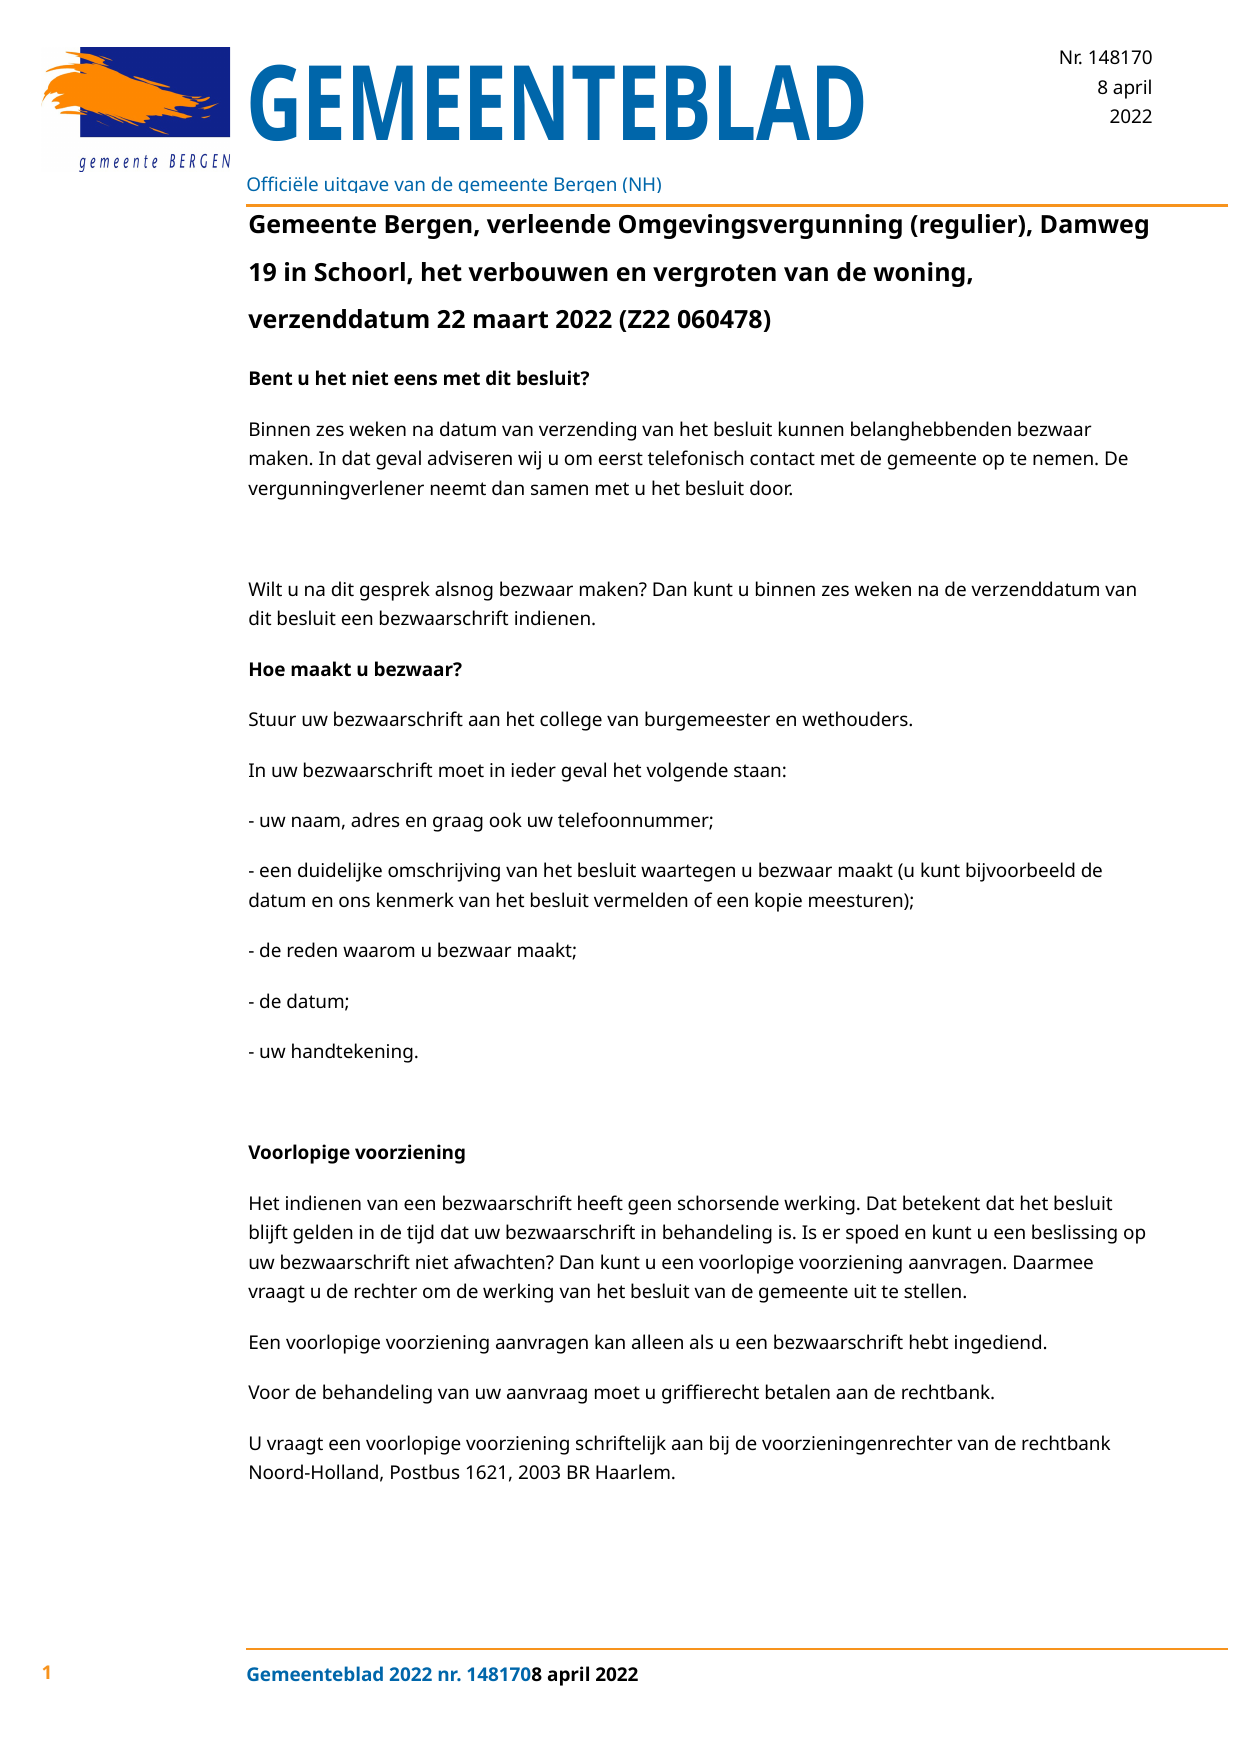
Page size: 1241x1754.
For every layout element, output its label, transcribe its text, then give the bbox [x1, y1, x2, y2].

text - uw handtekening. [248, 1038, 1152, 1064]
text Binnen zes weken na datum van verzending van het besluit kunnen belanghebbenden bezwaar maken. In dat geval adviseren wij u om eerst telefonisch contact met de gemeente op te nemen. De vergunningverlener neemt dan samen met u het besluit door. [248, 416, 1152, 501]
text Wilt u na dit gesprek alsnog bezwaar maken? Dan kunt u binnen zes weken na de verzenddatum van dit besluit een bezwaarschrift indienen. [248, 576, 1152, 631]
text - de reden waarom u bezwaar maakt; [248, 938, 1152, 963]
text U vraagt een voorlopige voorziening schriftelijk aan bij de voorzieningenrechter van de rechtbank Noord-Holland, Postbus 1621, 2003 BR Haarlem. [248, 1430, 1152, 1485]
picture [41, 47, 231, 172]
text - een duidelijke omschrijving van het besluit waartegen u bezwaar maakt (u kunt bijvoorbeeld de datum en ons kenmerk van het besluit vermelden of een kopie meesturen); [248, 858, 1152, 913]
text Voorlopige voorziening [248, 1139, 1152, 1165]
text Voor de behandeling van uw aanvraag moet u griffierecht betalen aan de rechtbank. [248, 1379, 1152, 1405]
text Bent u het niet eens met dit besluit? [248, 366, 1152, 391]
text Hoe maakt u bezwaar? [248, 656, 1152, 682]
text - de datum; [248, 988, 1152, 1014]
text Een voorlopige voorziening aanvragen kan alleen als u een bezwaarschrift hebt ingediend. [248, 1329, 1152, 1354]
text In uw bezwaarschrift moet in ieder geval het volgende staan: [248, 757, 1152, 782]
text Het indienen van een bezwaarschrift heeft geen schorsende werking. Dat betekent dat het besluit blijft gelden in de tijd dat uw bezwaarschrift in behandeling is. Is er spoed en kunt u een beslissing op uw bezwaarschrift niet afwachten? Dan kunt u een voorlopige voorziening aanvragen. Daarmee vraagt u de rechter om de werking van het besluit van de gemeente uit te stellen. [248, 1190, 1152, 1304]
text - uw naam, adres en graag ook uw telefoonnummer; [248, 807, 1152, 833]
text Stuur uw bezwaarschrift aan het college van burgemeester en wethouders. [248, 706, 1152, 732]
text Gemeente Bergen, verleende Omgevingsvergunning (regulier), Damweg 19 in Schoorl, het verbouwen en vergroten van de woning, verzenddatum 22 maart 2022 (Z22 060478) [248, 207, 1152, 336]
